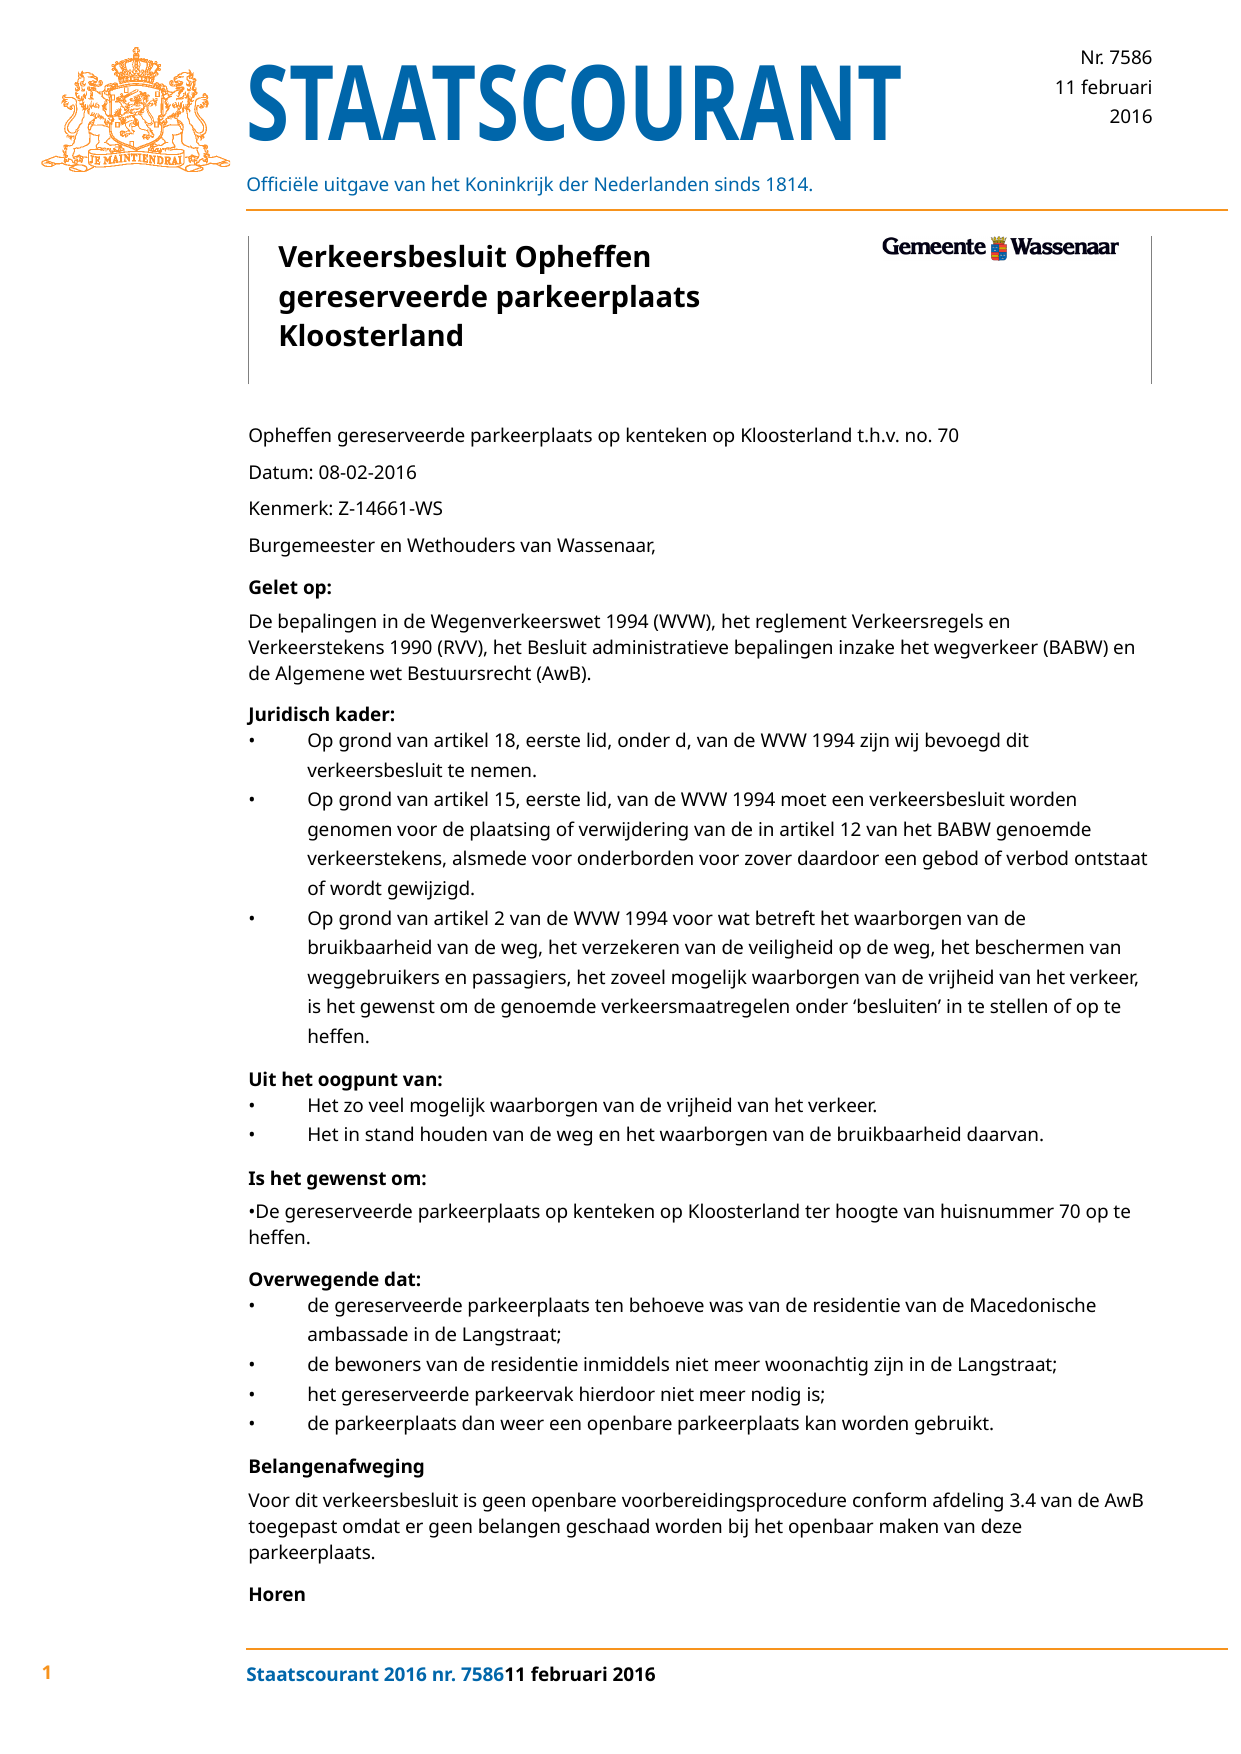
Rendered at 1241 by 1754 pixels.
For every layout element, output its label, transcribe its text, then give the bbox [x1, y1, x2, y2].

picture [882, 236, 1119, 261]
list Op grond van artikel 2 van de WVW 1994 voor wat betreft het waarborgen van de bruikbaarheid van de weg, het verzekeren van de veiligheid op de weg, het beschermen van weggebruikers en passagiers, het zoveel mogelijk waarborgen van de vrijheid van het verkeer, is het gewenst om de genoemde verkeersmaatregelen onder ‘besluiten’ in te stellen of op te heffen. [248, 905, 1152, 1049]
list Op grond van artikel 18, eerste lid, onder d, van de WVW 1994 zijn wij bevoegd dit verkeersbesluit te nemen. [248, 727, 1152, 783]
text Datum: 08-02-2016 [248, 459, 1152, 485]
list de gereserveerde parkeerplaats ten behoeve was van de residentie van de Macedonische ambassade in de Langstraat; [248, 1292, 1152, 1347]
text Voor dit verkeersbesluit is geen openbare voorbereidingsprocedure conform afdeling 3.4 van de AwB toegepast omdat er geen belangen geschaad worden bij het openbaar maken van deze parkeerplaats. [248, 1488, 1152, 1565]
text Overwegende dat: [248, 1266, 1152, 1292]
text •De gereserveerde parkeerplaats op kenteken op Kloosterland ter hoogte van huisnummer 70 op te heffen. [248, 1199, 1152, 1250]
table_header [850, 236, 1151, 384]
text Is het gewenst om: [248, 1165, 1152, 1190]
text Gelet op: [248, 574, 1152, 600]
text Horen [248, 1581, 1152, 1607]
list Het in stand houden van de weg en het waarborgen van de bruikbaarheid daarvan. [248, 1122, 1152, 1147]
text Burgemeester en Wethouders van Wassenaar, [248, 532, 1152, 558]
picture [41, 47, 231, 172]
text Belangenafweging [248, 1453, 1152, 1479]
text Kenmerk: Z-14661-WS [248, 496, 1152, 521]
text De bepalingen in de Wegenverkeerswet 1994 (WVW), het reglement Verkeersregels en Verkeerstekens 1990 (RVV), het Besluit administratieve bepalingen inzake het wegverkeer (BABW) en de Algemene wet Bestuursrecht (AwB). [248, 608, 1152, 685]
list het gereserveerde parkeervak hierdoor niet meer nodig is; [248, 1381, 1152, 1407]
text Uit het oogpunt van: [248, 1066, 1152, 1092]
text Juridisch kader: [248, 702, 1152, 727]
list Op grond van artikel 15, eerste lid, van de WVW 1994 moet een verkeersbesluit worden genomen voor de plaatsing of verwijdering van de in artikel 12 van het BABW genoemde verkeerstekens, alsmede voor onderborden voor zover daardoor een gebod of verbod ontstaat of wordt gewijzigd. [248, 786, 1152, 901]
list Het zo veel mogelijk waarborgen van de vrijheid van het verkeer. [248, 1092, 1152, 1118]
table_header Verkeersbesluit Opheffen gereserveerde parkeerplaats Kloosterland [249, 236, 850, 384]
list de parkeerplaats dan weer een openbare parkeerplaats kan worden gebruikt. [248, 1410, 1152, 1436]
text Opheffen gereserveerde parkeerplaats op kenteken op Kloosterland t.h.v. no. 70 [248, 422, 1152, 448]
list de bewoners van de residentie inmiddels niet meer woonachtig zijn in de Langstraat; [248, 1351, 1152, 1377]
